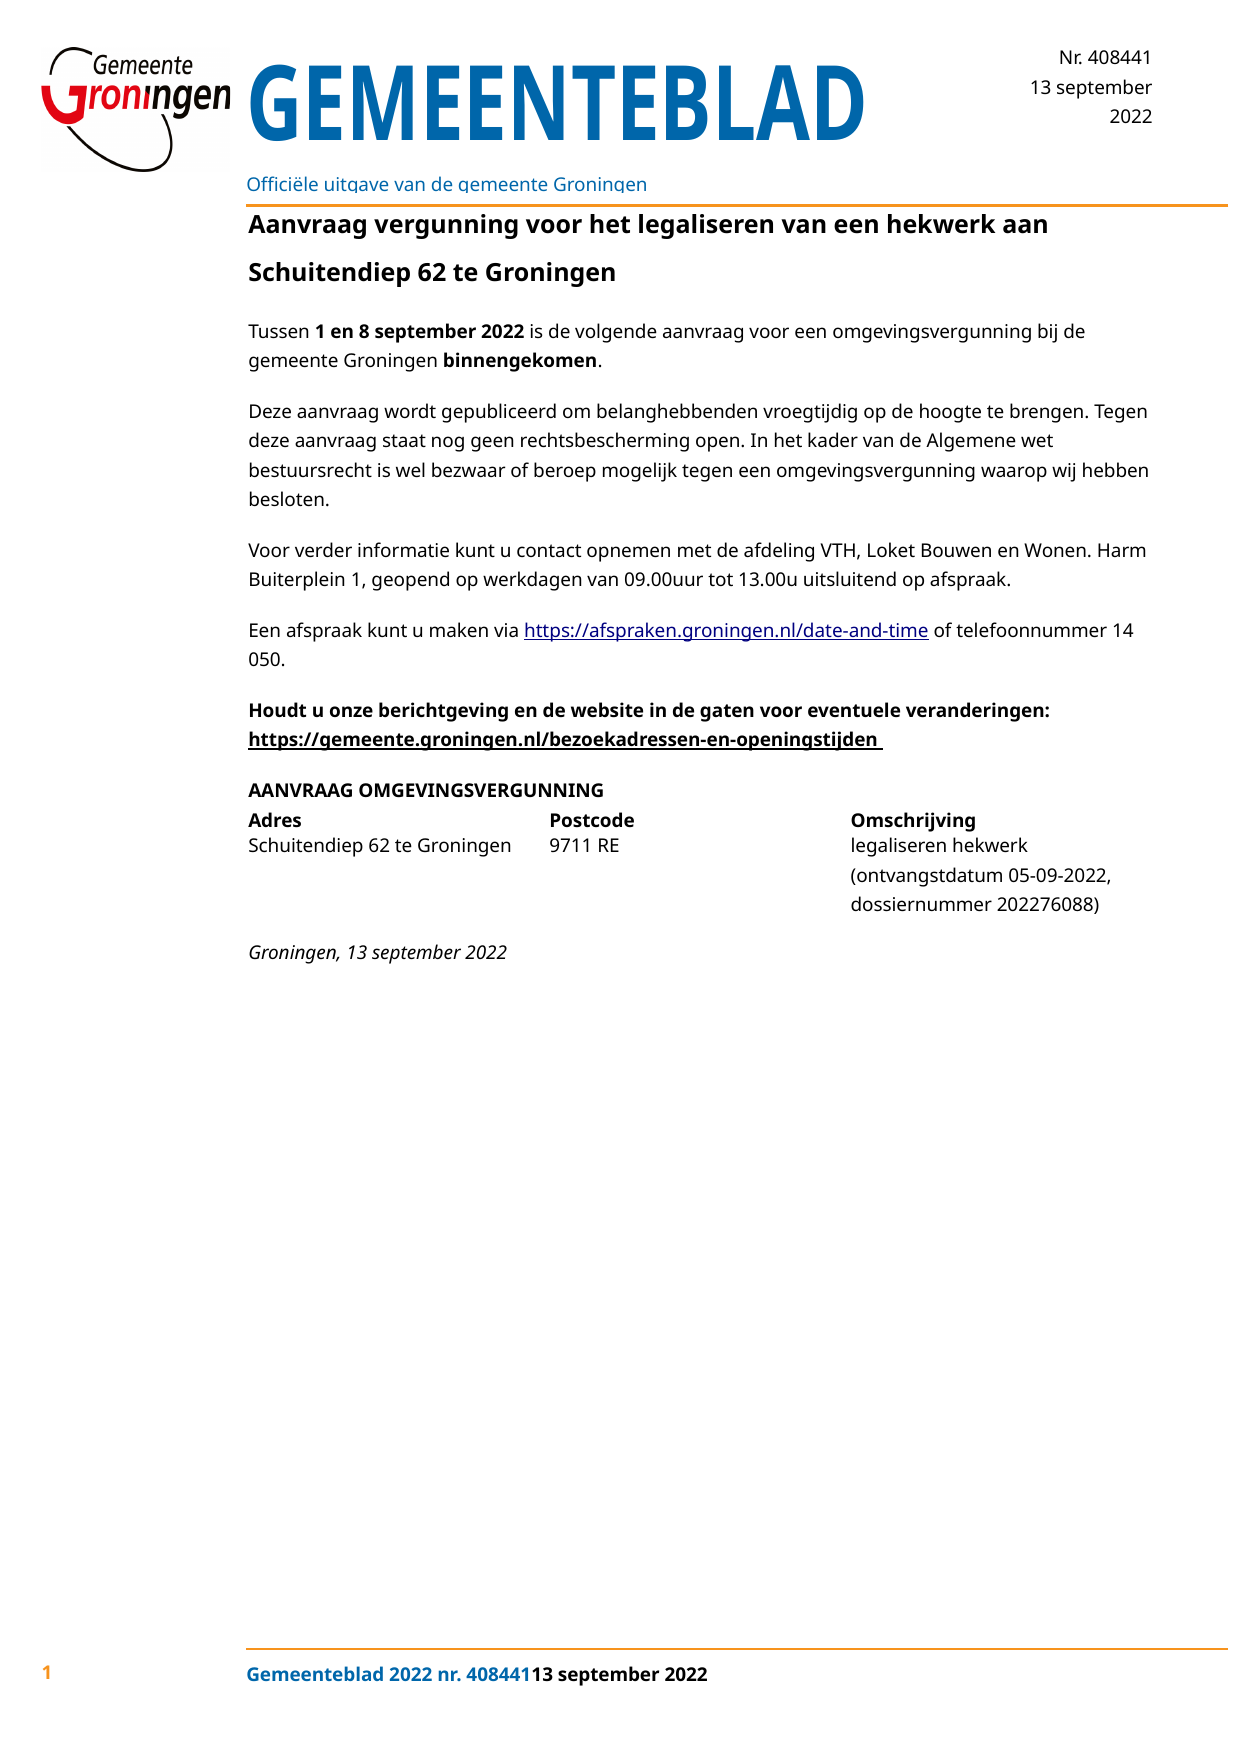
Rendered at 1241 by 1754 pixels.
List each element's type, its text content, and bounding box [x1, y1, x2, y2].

text AANVRAAG OMGEVINGSVERGUNNING [248, 777, 1152, 803]
table_cell 9711 RE [549, 833, 850, 917]
text Houdt u onze berichtgeving en de website in de gaten voor eventuele veranderingen: https://gemeente.groningen.nl/bezoekadressen-en-openingstijden [248, 697, 1152, 752]
table_cell legaliseren hekwerk (ontvangstdatum 05-09-2022, dossiernummer 202276088) [850, 833, 1152, 917]
text Tussen 1 en 8 september 2022 is de volgende aanvraag voor een omgevingsvergunning bij de gemeente Groningen binnengekomen. [248, 318, 1152, 373]
table_header Adres [248, 807, 549, 832]
table_header Omschrijving [850, 807, 1152, 832]
text Een afspraak kunt u maken via https://afspraken.groningen.nl/date-and-time of telefoonnummer 14 050. [248, 617, 1152, 672]
text Aanvraag vergunning voor het legaliseren van een hekwerk aan Schuitendiep 62 te Groningen [248, 207, 1152, 288]
text Deze aanvraag wordt gepubliceerd om belanghebbenden vroegtijdig op de hoogte te brengen. Tegen deze aanvraag staat nog geen rechtsbescherming open. In het kader van de Algemene wet bestuursrecht is wel bezwaar of beroep mogelijk tegen een omgevingsvergunning waarop wij hebben besloten. [248, 398, 1152, 512]
table_cell Schuitendiep 62 te Groningen [248, 833, 549, 917]
text Voor verder informatie kunt u contact opnemen met de afdeling VTH, Loket Bouwen en Wonen. Harm Buiterplein 1, geopend op werkdagen van 09.00uur tot 13.00u uitsluitend op afspraak. [248, 537, 1152, 592]
text Groningen, 13 september 2022 [248, 939, 1152, 964]
picture [41, 47, 231, 172]
table_header Postcode [549, 807, 850, 832]
